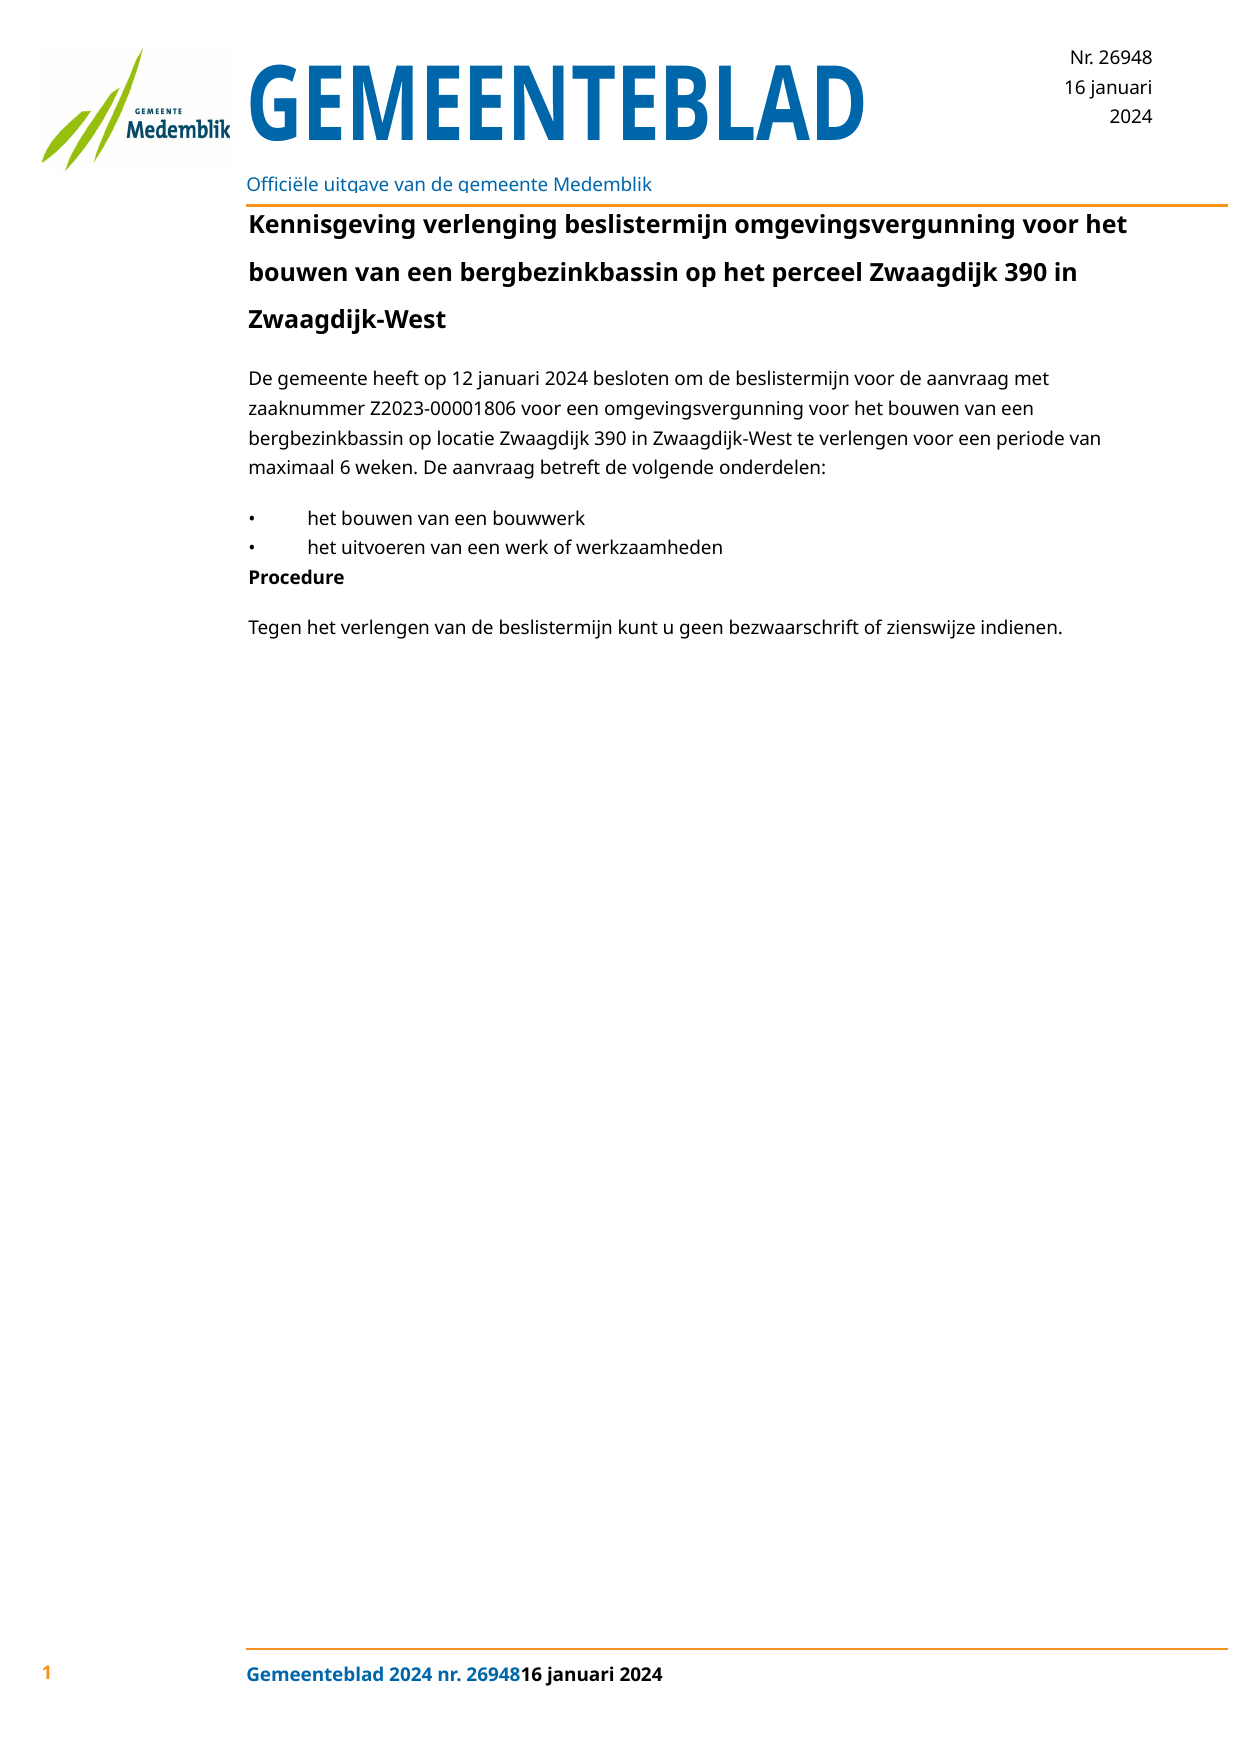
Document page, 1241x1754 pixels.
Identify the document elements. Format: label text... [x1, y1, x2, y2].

text Tegen het verlengen van de beslistermijn kunt u geen bezwaarschrift of zienswijze indienen. [248, 614, 1152, 640]
text De gemeente heeft op 12 januari 2024 besloten om de beslistermijn voor de aanvraag met zaaknummer Z2023-00001806 voor een omgevingsvergunning voor het bouwen van een bergbezinkbassin op locatie Zwaagdijk 390 in Zwaagdijk-West te verlengen voor een periode van maximaal 6 weken. De aanvraag betreft de volgende onderdelen: [248, 366, 1152, 480]
text Procedure [248, 564, 1152, 589]
picture [41, 47, 231, 172]
list het bouwen van een bouwwerk [248, 505, 1152, 530]
text Kennisgeving verlenging beslistermijn omgevingsvergunning voor het bouwen van een bergbezinkbassin op het perceel Zwaagdijk 390 in Zwaagdijk-West [248, 207, 1152, 336]
list het uitvoeren van een werk of werkzaamheden [248, 534, 1152, 560]
